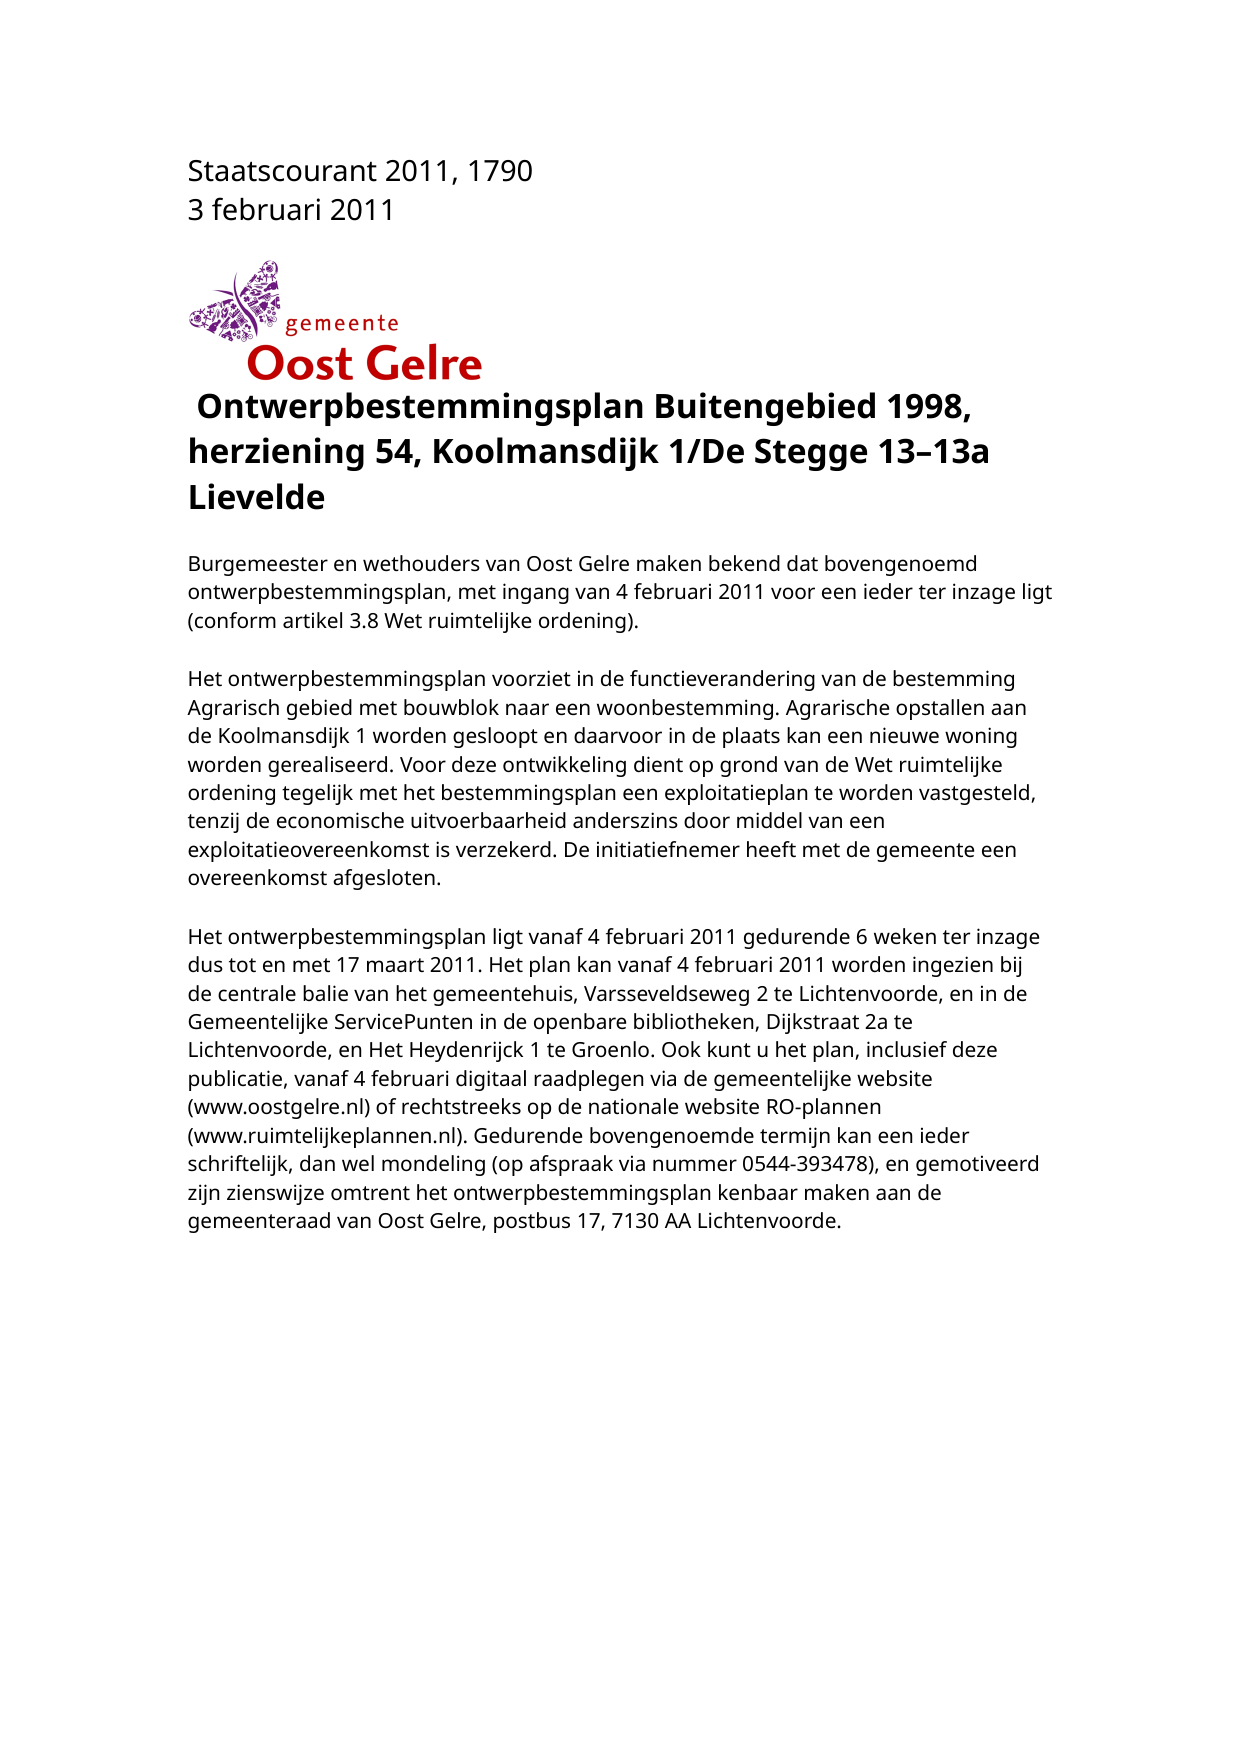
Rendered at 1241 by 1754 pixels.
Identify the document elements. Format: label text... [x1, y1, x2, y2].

text Staatscourant 2011, 1790 [187, 150, 1053, 190]
text Het ontwerpbestemmingsplan voorziet in de functieverandering van de bestemming Agrarisch gebied met bouwblok naar een woonbestemming. Agrarische opstallen aan de Koolmansdijk 1 worden gesloopt en daarvoor in de plaats kan een nieuwe woning worden gerealiseerd. Voor deze ontwikkeling dient op grond van de Wet ruimtelijke ordening tegelijk met het bestemmingsplan een exploitatieplan te worden vastgesteld, tenzij de economische uitvoerbaarheid anderszins door middel van een exploitatieovereenkomst is verzekerd. De initiatiefnemer heeft met de gemeente een overeenkomst afgesloten. [187, 664, 1053, 892]
text 3 februari 2011 [187, 190, 1053, 229]
text Het ontwerpbestemmingsplan ligt vanaf 4 februari 2011 gedurende 6 weken ter inzage dus tot en met 17 maart 2011. Het plan kan vanaf 4 februari 2011 worden ingezien bij de centrale balie van het gemeentehuis, Varsseveldseweg 2 te Lichtenvoorde, en in de Gemeentelijke ServicePunten in de openbare bibliotheken, Dijkstraat 2a te Lichtenvoorde, en Het Heydenrijck 1 te Groenlo. Ook kunt u het plan, inclusief deze publicatie, vanaf 4 februari digitaal raadplegen via de gemeentelijke website (www.oostgelre.nl) of rechtstreeks op de nationale website RO-plannen (www.ruimtelijkeplannen.nl). Gedurende bovengenoemde termijn kan een ieder schriftelijk, dan wel mondeling (op afspraak via nummer 0544-393478), en gemotiveerd zijn zienswijze omtrent het ontwerpbestemmingsplan kenbaar maken aan de gemeenteraad van Oost Gelre, postbus 17, 7130 AA Lichtenvoorde. [187, 922, 1053, 1235]
subtitle Ontwerpbestemmingsplan Buitengebied 1998, herziening 54, Koolmansdijk 1/De Stegge 13–13a Lievelde [187, 271, 1053, 519]
text Burgemeester en wethouders van Oost Gelre maken bekend dat bovengenoemd ontwerpbestemmingsplan, met ingang van 4 februari 2011 voor een ieder ter inzage ligt (conform artikel 3.8 Wet ruimtelijke ordening). [187, 549, 1053, 634]
picture [187, 258, 484, 383]
